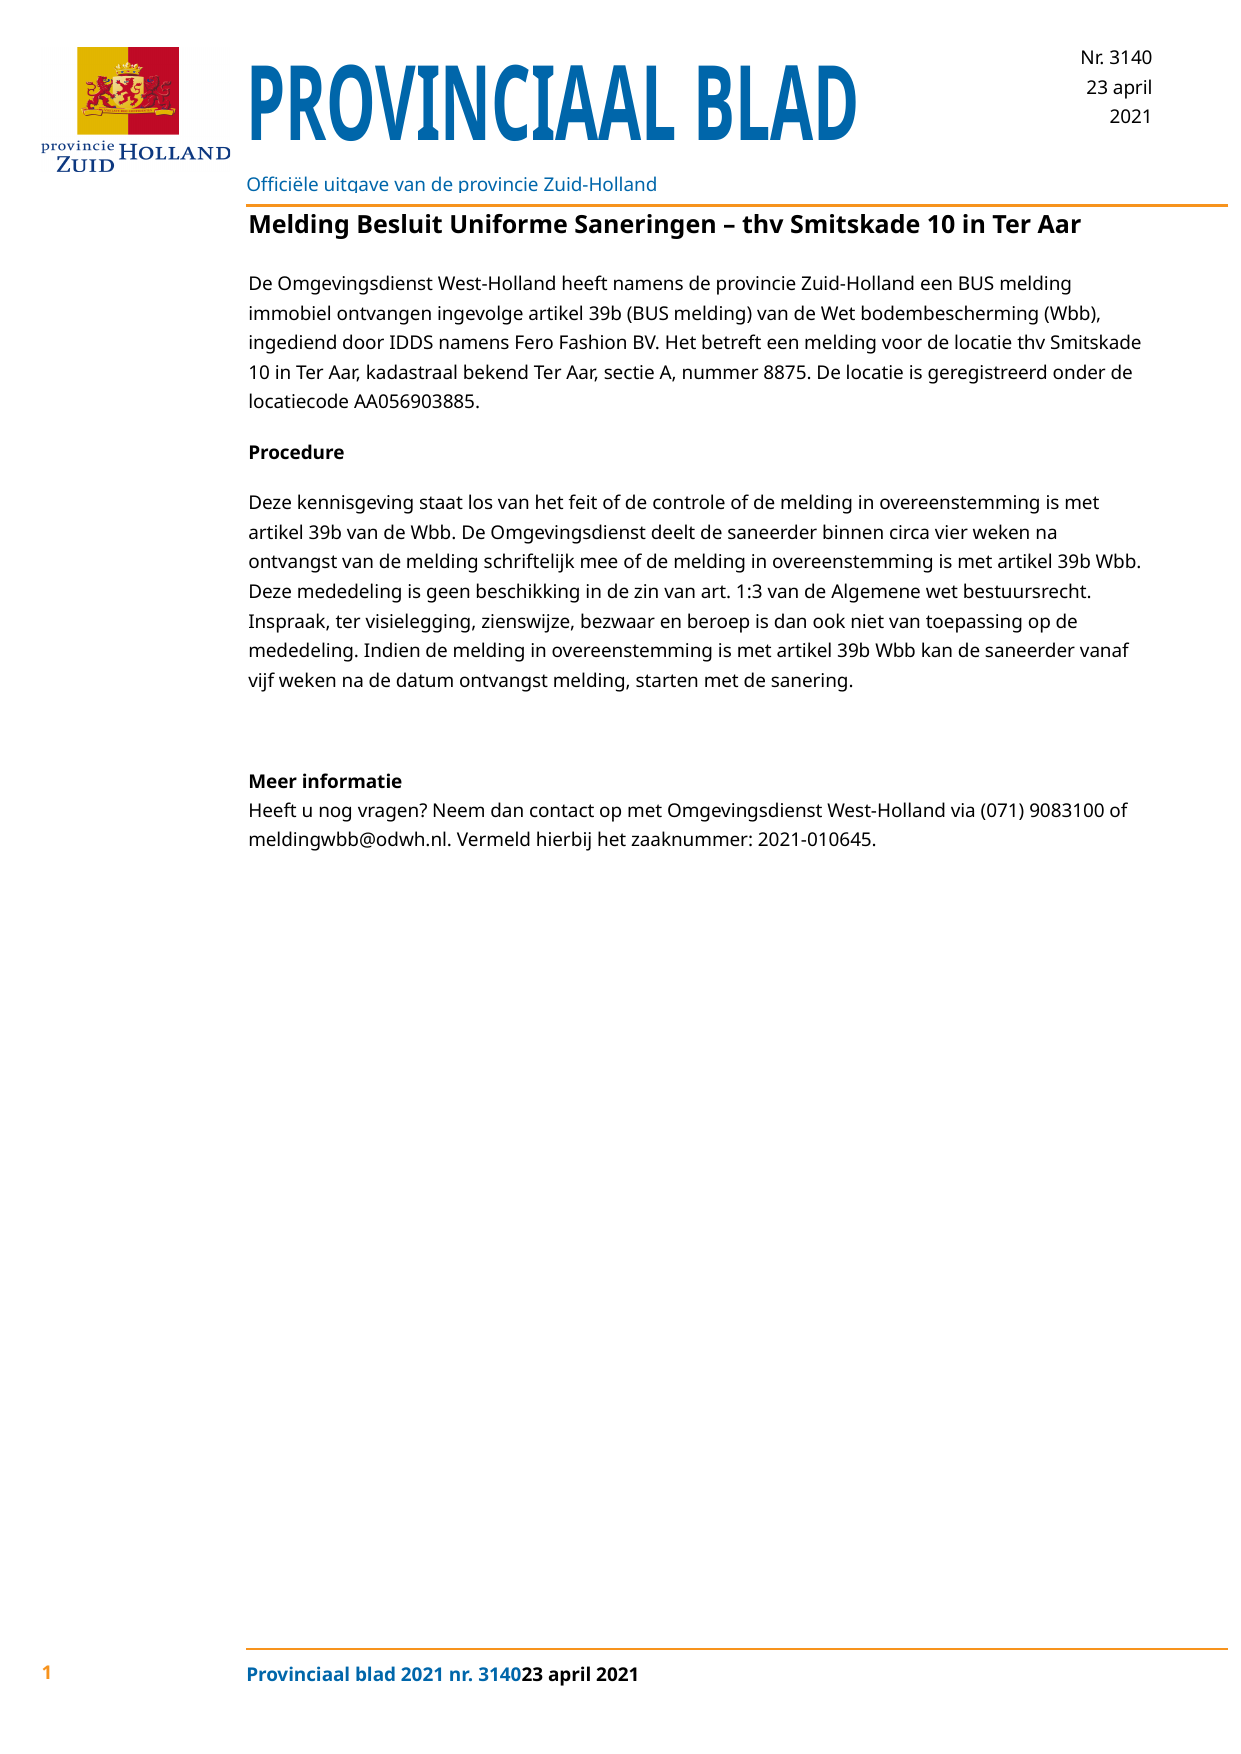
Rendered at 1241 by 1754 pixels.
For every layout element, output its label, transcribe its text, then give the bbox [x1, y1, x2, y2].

text Melding Besluit Uniforme Saneringen – thv Smitskade 10 in Ter Aar [248, 207, 1152, 241]
table_header Meer informatie [248, 768, 1152, 794]
text De Omgevingsdienst West-Holland heeft namens de provincie Zuid-Holland een BUS melding immobiel ontvangen ingevolge artikel 39b (BUS melding) van de Wet bodembescherming (Wbb), ingediend door IDDS namens Fero Fashion BV. Het betreft een melding voor de locatie thv Smitskade 10 in Ter Aar, kadastraal bekend Ter Aar, sectie A, nummer 8875. De locatie is geregistreerd onder de locatiecode AA056903885. [248, 270, 1152, 414]
text Heeft u nog vragen? Neem dan contact op met Omgevingsdienst West-Holland via (071) 9083100 of meldingwbb@odwh.nl. Vermeld hierbij het zaaknummer: 2021-010645. [248, 797, 1152, 852]
picture [41, 47, 231, 172]
text Procedure [248, 439, 1152, 465]
text Deze kennisgeving staat los van het feit of de controle of de melding in overeenstemming is met artikel 39b van de Wbb. De Omgevingsdienst deelt de saneerder binnen circa vier weken na ontvangst van de melding schriftelijk mee of de melding in overeenstemming is met artikel 39b Wbb. Deze mededeling is geen beschikking in de zin van art. 1:3 van de Algemene wet bestuursrecht. Inspraak, ter visielegging, zienswijze, bezwaar en beroep is dan ook niet van toepassing op de mededeling. Indien de melding in overeenstemming is met artikel 39b Wbb kan de saneerder vanaf vijf weken na de datum ontvangst melding, starten met de sanering. [248, 489, 1152, 693]
